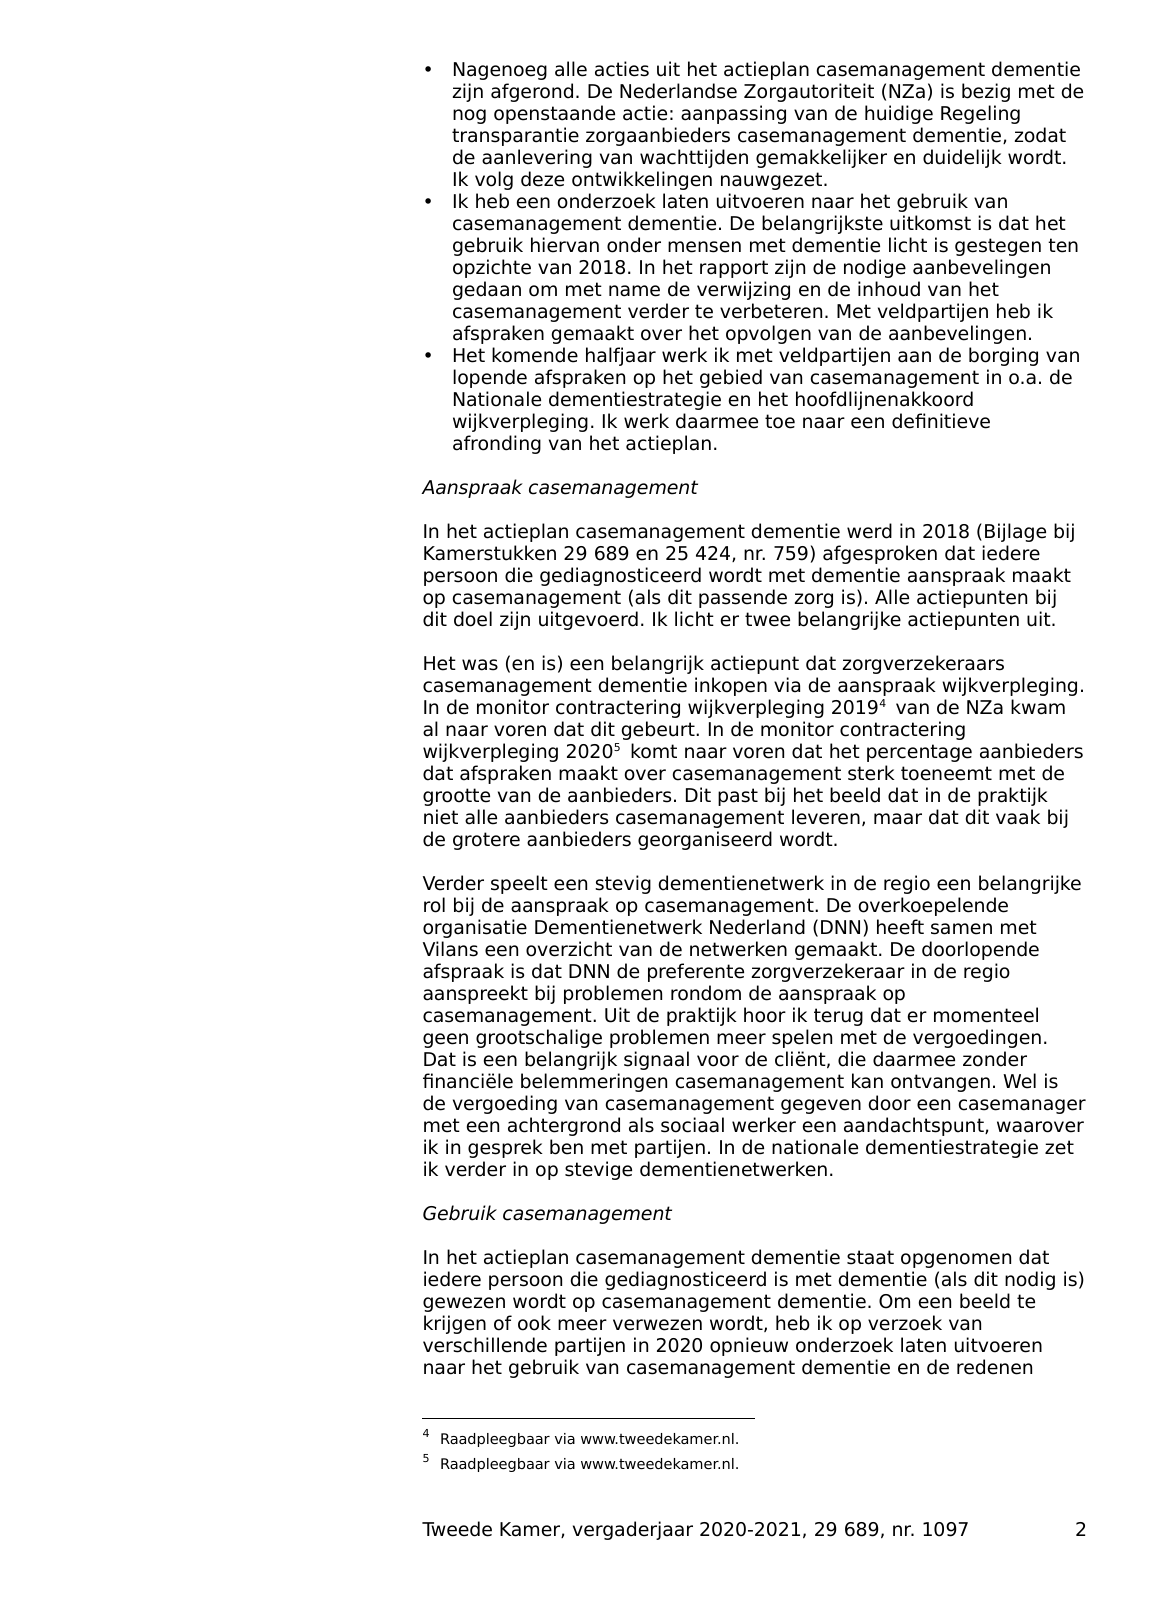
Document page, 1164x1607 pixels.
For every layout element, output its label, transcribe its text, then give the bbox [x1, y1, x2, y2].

text In het actieplan casemanagement dementie staat opgenomen dat iedere persoon die gediagnosticeerd is met dementie (als dit nodig is) gewezen wordt op casemanagement dementie. Om een beeld te krijgen of ook meer verwezen wordt, heb ik op verzoek van verschillende partijen in 2020 opnieuw onderzoek laten uitvoeren naar het gebruik van casemanagement dementie en de redenen [422, 1247, 1087, 1379]
text Raadpleegbaar via www.tweedekamer.nl. [422, 1452, 1087, 1474]
subtitle Gebruik casemanagement [422, 1203, 1087, 1225]
text • Ik heb een onderzoek laten uitvoeren naar het gebruik van casemanagement dementie. De belangrijkste uitkomst is dat het gebruik hiervan onder mensen met dementie licht is gestegen ten opzichte van 2018. In het rapport zijn de nodige aanbevelingen gedaan om met name de verwijzing en de inhoud van het casemanagement verder te verbeteren. Met veldpartijen heb ik afspraken gemaakt over het opvolgen van de aanbevelingen. [422, 191, 1087, 345]
text • Nagenoeg alle acties uit het actieplan casemanagement dementie zijn afgerond. De Nederlandse Zorgautoriteit (NZa) is bezig met de nog openstaande actie: aanpassing van de huidige Regeling transparantie zorgaanbieders casemanagement dementie, zodat de aanlevering van wachttijden gemakkelijker en duidelijk wordt. Ik volg deze ontwikkelingen nauwgezet. [422, 59, 1087, 191]
text Verder speelt een stevig dementienetwerk in de regio een belangrijke rol bij de aanspraak op casemanagement. De overkoepelende organisatie Dementienetwerk Nederland (DNN) heeft samen met Vilans een overzicht van de netwerken gemaakt. De doorlopende afspraak is dat DNN de preferente zorgverzekeraar in de regio aanspreekt bij problemen rondom de aanspraak op casemanagement. Uit de praktijk hoor ik terug dat er momenteel geen grootschalige problemen meer spelen met de vergoedingen. Dat is een belangrijk signaal voor de cliënt, die daarmee zonder financiële belemmeringen casemanagement kan ontvangen. Wel is de vergoeding van casemanagement gegeven door een casemanager met een achtergrond als sociaal werker een aandachtspunt, waarover ik in gesprek ben met partijen. In de nationale dementiestrategie zet ik verder in op stevige dementienetwerken. [422, 873, 1087, 1181]
text In het actieplan casemanagement dementie werd in 2018 (Bijlage bij Kamerstukken 29 689 en 25 424, nr. 759) afgesproken dat iedere persoon die gediagnosticeerd wordt met dementie aanspraak maakt op casemanagement (als dit passende zorg is). Alle actiepunten bij dit doel zijn uitgevoerd. Ik licht er twee belangrijke actiepunten uit. [422, 521, 1087, 631]
text Het was (en is) een belangrijk actiepunt dat zorgverzekeraars casemanagement dementie inkopen via de aanspraak wijkverpleging. In de monitor contractering wijkverpleging 2019 van de NZa kwam al naar voren dat dit gebeurt. In de monitor contractering wijkverpleging 2020 komt naar voren dat het percentage aanbieders dat afspraken maakt over casemanagement sterk toeneemt met de grootte van de aanbieders. Dit past bij het beeld dat in de praktijk niet alle aanbieders casemanagement leveren, maar dat dit vaak bij de grotere aanbieders georganiseerd wordt. [422, 653, 1087, 851]
subtitle Aanspraak casemanagement [422, 477, 1087, 499]
text • Het komende halfjaar werk ik met veldpartijen aan de borging van lopende afspraken op het gebied van casemanagement in o.a. de Nationale dementiestrategie en het hoofdlijnenakkoord wijkverpleging. Ik werk daarmee toe naar een definitieve afronding van het actieplan. [422, 345, 1087, 455]
text Raadpleegbaar via www.tweedekamer.nl. [422, 1427, 1087, 1449]
